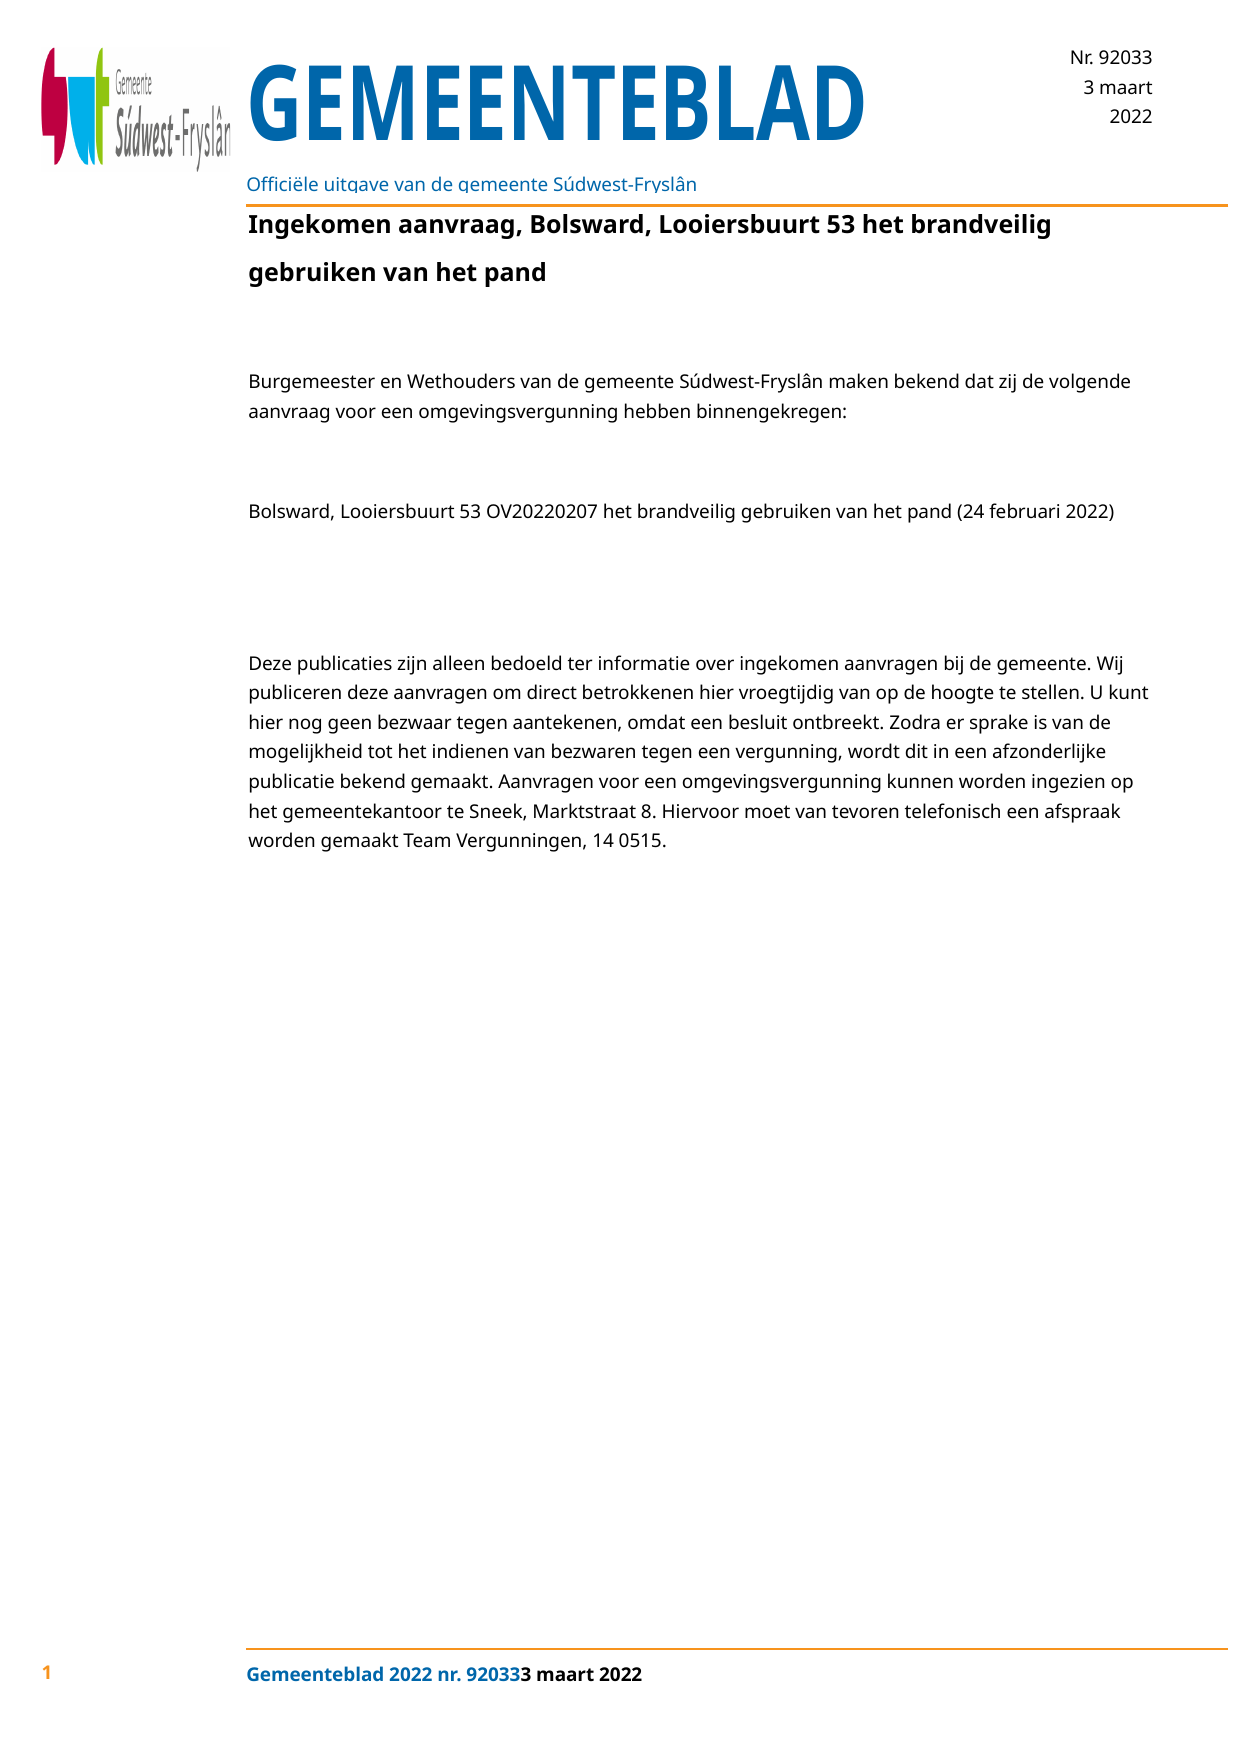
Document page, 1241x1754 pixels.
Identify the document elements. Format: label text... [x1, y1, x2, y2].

text Deze publicaties zijn alleen bedoeld ter informatie over ingekomen aanvragen bij de gemeente. Wij publiceren deze aanvragen om direct betrokkenen hier vroegtijdig van op de hoogte te stellen. U kunt hier nog geen bezwaar tegen aantekenen, omdat een besluit ontbreekt. Zodra er sprake is van de mogelijkheid tot het indienen van bezwaren tegen een vergunning, wordt dit in een afzonderlijke publicatie bekend gemaakt. Aanvragen voor een omgevingsvergunning kunnen worden ingezien op het gemeentekantoor te Sneek, Marktstraat 8. Hiervoor moet van tevoren telefonisch een afspraak worden gemaakt Team Vergunningen, 14 0515. [248, 650, 1152, 853]
text Bolsward, Looiersbuurt 53 OV20220207 het brandveilig gebruiken van het pand (24 februari 2022) [248, 499, 1152, 524]
text Burgemeester en Wethouders van de gemeente Súdwest-Fryslân maken bekend dat zij de volgende aanvraag voor een omgevingsvergunning hebben binnengekregen: [248, 368, 1152, 424]
picture [41, 47, 231, 172]
text Ingekomen aanvraag, Bolsward, Looiersbuurt 53 het brandveilig gebruiken van het pand [248, 207, 1152, 288]
